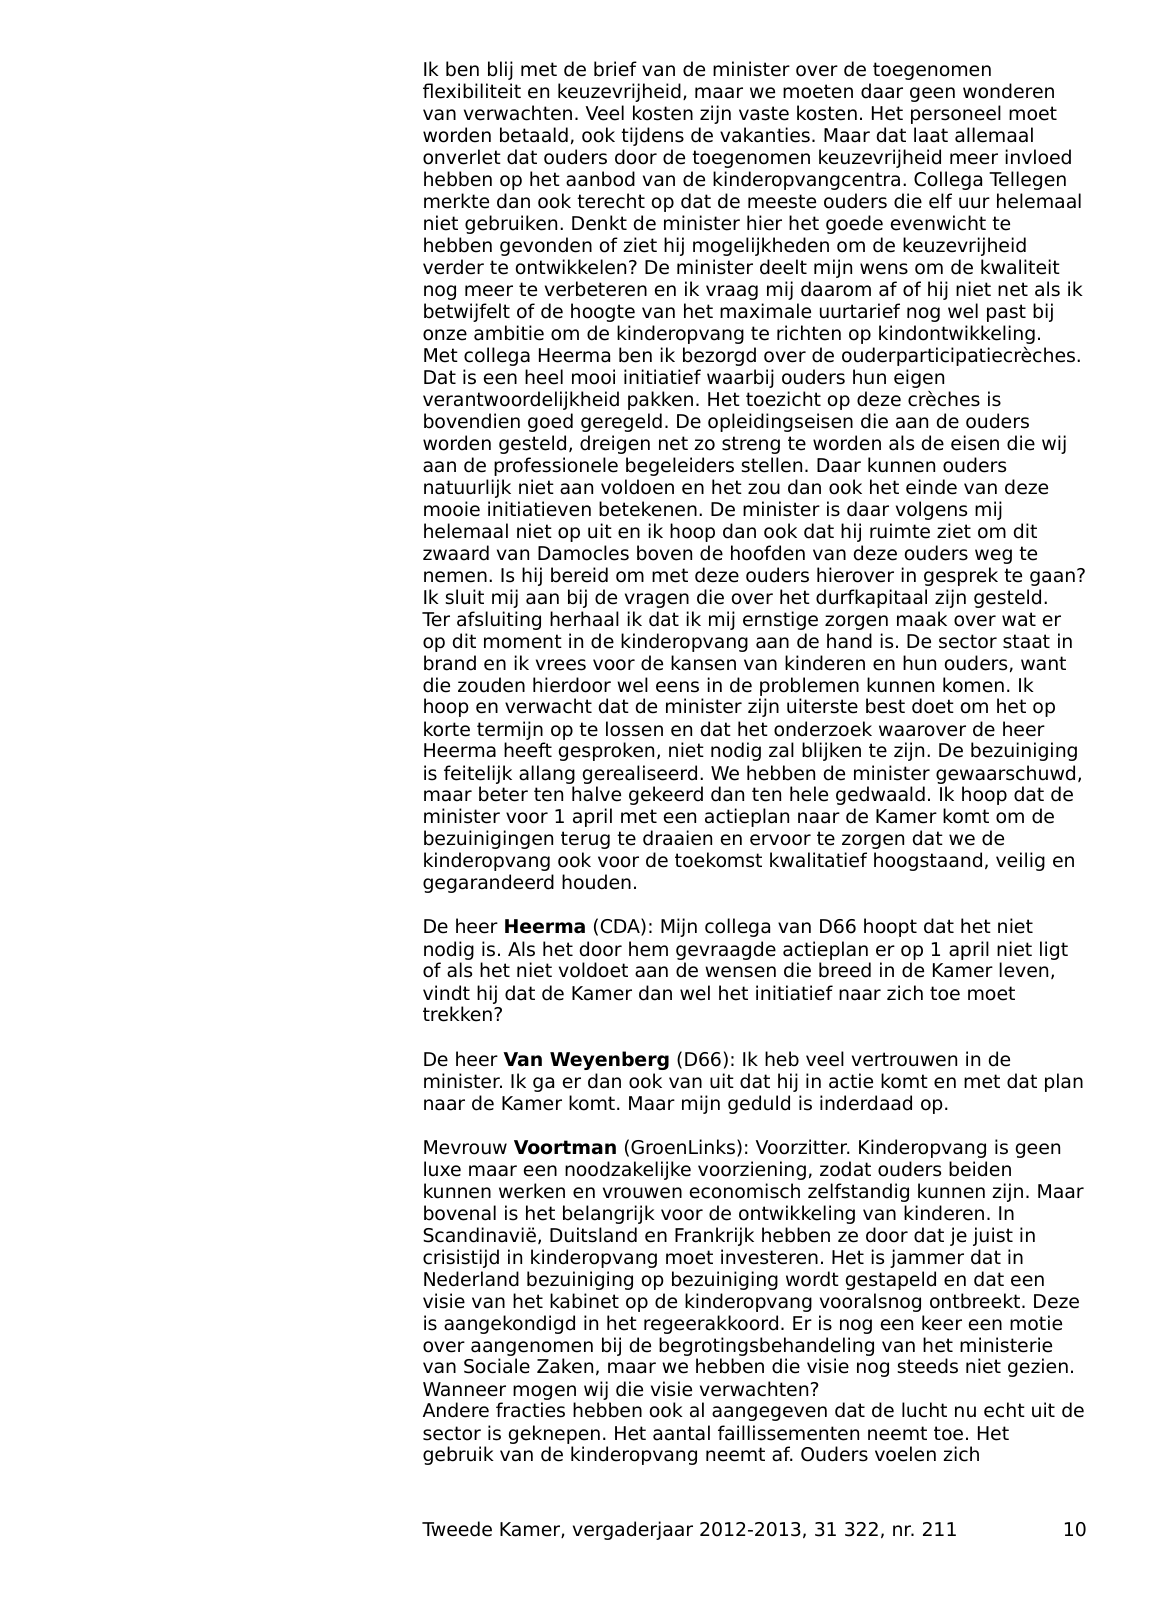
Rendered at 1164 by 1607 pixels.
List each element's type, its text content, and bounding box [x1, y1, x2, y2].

text Ik sluit mij aan bij de vragen die over het durfkapitaal zijn gesteld. [422, 587, 1087, 608]
text Andere fracties hebben ook al aangegeven dat de lucht nu echt uit de sector is geknepen. Het aantal faillissementen neemt toe. Het gebruik van de kinderopvang neemt af. Ouders voelen zich [422, 1400, 1087, 1466]
text Ik ben blij met de brief van de minister over de toegenomen flexibiliteit en keuzevrijheid, maar we moeten daar geen wonderen van verwachten. Veel kosten zijn vaste kosten. Het personeel moet worden betaald, ook tijdens de vakanties. Maar dat laat allemaal onverlet dat ouders door de toegenomen keuzevrijheid meer invloed hebben op het aanbod van de kinderopvangcentra. Collega Tellegen merkte dan ook terecht op dat de meeste ouders die elf uur helemaal niet gebruiken. Denkt de minister hier het goede evenwicht te hebben gevonden of ziet hij mogelijkheden om de keuzevrijheid verder te ontwikkelen? De minister deelt mijn wens om de kwaliteit nog meer te verbeteren en ik vraag mij daarom af of hij niet net als ik betwijfelt of de hoogte van het maximale uurtarief nog wel past bij onze ambitie om de kinderopvang te richten op kindontwikkeling. [422, 59, 1087, 345]
text De heer Van Weyenberg (D66): Ik heb veel vertrouwen in de minister. Ik ga er dan ook van uit dat hij in actie komt en met dat plan naar de Kamer komt. Maar mijn geduld is inderdaad op. [422, 1048, 1087, 1114]
text Met collega Heerma ben ik bezorgd over de ouderparticipatiecrèches. Dat is een heel mooi initiatief waarbij ouders hun eigen verantwoordelijkheid pakken. Het toezicht op deze crèches is bovendien goed geregeld. De opleidingseisen die aan de ouders worden gesteld, dreigen net zo streng te worden als de eisen die wij aan de professionele begeleiders stellen. Daar kunnen ouders natuurlijk niet aan voldoen en het zou dan ook het einde van deze mooie initiatieven betekenen. De minister is daar volgens mij helemaal niet op uit en ik hoop dan ook dat hij ruimte ziet om dit zwaard van Damocles boven de hoofden van deze ouders weg te nemen. Is hij bereid om met deze ouders hierover in gesprek te gaan? [422, 345, 1087, 587]
text De heer Heerma (CDA): Mijn collega van D66 hoopt dat het niet nodig is. Als het door hem gevraagde actieplan er op 1 april niet ligt of als het niet voldoet aan de wensen die breed in de Kamer leven, vindt hij dat de Kamer dan wel het initiatief naar zich toe moet trekken? [422, 916, 1087, 1026]
text Ter afsluiting herhaal ik dat ik mij ernstige zorgen maak over wat er op dit moment in de kinderopvang aan de hand is. De sector staat in brand en ik vrees voor de kansen van kinderen en hun ouders, want die zouden hierdoor wel eens in de problemen kunnen komen. Ik hoop en verwacht dat de minister zijn uiterste best doet om het op korte termijn op te lossen en dat het onderzoek waarover de heer Heerma heeft gesproken, niet nodig zal blijken te zijn. De bezuiniging is feitelijk allang gerealiseerd. We hebben de minister gewaarschuwd, maar beter ten halve gekeerd dan ten hele gedwaald. Ik hoop dat de minister voor 1 april met een actieplan naar de Kamer komt om de bezuinigingen terug te draaien en ervoor te zorgen dat we de kinderopvang ook voor de toekomst kwalitatief hoogstaand, veilig en gegarandeerd houden. [422, 608, 1087, 894]
text Mevrouw Voortman (GroenLinks): Voorzitter. Kinderopvang is geen luxe maar een noodzakelijke voorziening, zodat ouders beiden kunnen werken en vrouwen economisch zelfstandig kunnen zijn. Maar bovenal is het belangrijk voor de ontwikkeling van kinderen. In Scandinavië, Duitsland en Frankrijk hebben ze door dat je juist in crisistijd in kinderopvang moet investeren. Het is jammer dat in Nederland bezuiniging op bezuiniging wordt gestapeld en dat een visie van het kabinet op de kinderopvang vooralsnog ontbreekt. Deze is aangekondigd in het regeerakkoord. Er is nog een keer een motie over aangenomen bij de begrotingsbehandeling van het ministerie van Sociale Zaken, maar we hebben die visie nog steeds niet gezien. Wanneer mogen wij die visie verwachten? [422, 1137, 1087, 1400]
